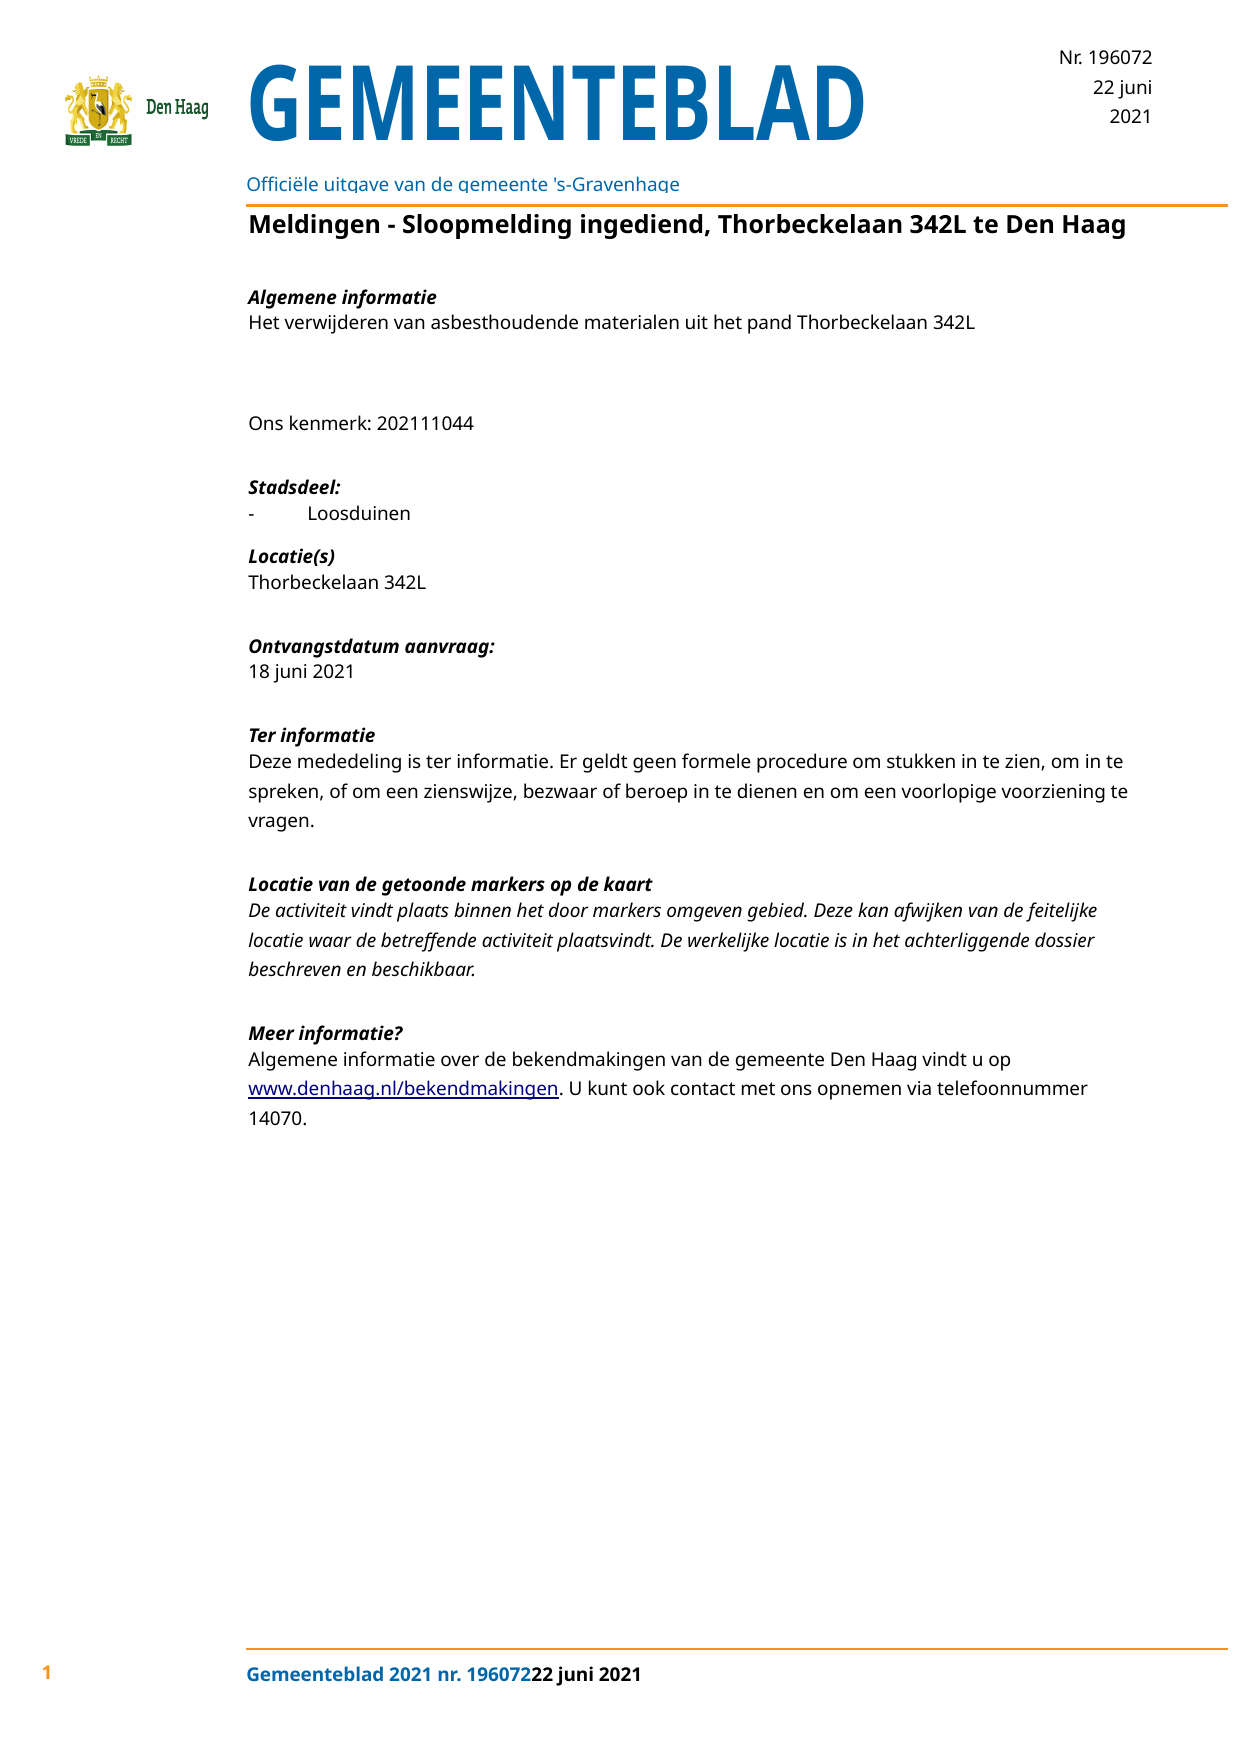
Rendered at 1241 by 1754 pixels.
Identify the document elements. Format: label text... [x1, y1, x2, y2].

text Algemene informatie over de bekendmakingen van de gemeente Den Haag vindt u op www.denhaag.nl/bekendmakingen. U kunt ook contact met ons opnemen via telefoonnummer 14070. [248, 1046, 1152, 1131]
list Loosduinen [248, 500, 1152, 526]
picture [41, 47, 231, 172]
text Het verwijderen van asbesthoudende materialen uit het pand Thorbeckelaan 342L [248, 309, 1152, 335]
text Locatie(s) [248, 543, 1152, 569]
text Meer informatie? [248, 1020, 1152, 1046]
text De activiteit vindt plaats binnen het door markers omgeven gebied. Deze kan afwijken van de feitelijke locatie waar de betreffende activiteit plaatsvindt. De werkelijke locatie is in het achterliggende dossier beschreven en beschikbaar. [248, 897, 1152, 982]
text Locatie van de getoonde markers op de kaart [248, 871, 1152, 897]
text 18 juni 2021 [248, 659, 1152, 684]
text Stadsdeel: [248, 474, 1152, 500]
text Ons kenmerk: 202111044 [248, 410, 1152, 436]
text Meldingen - Sloopmelding ingediend, Thorbeckelaan 342L te Den Haag [248, 207, 1152, 241]
text Ontvangstdatum aanvraag: [248, 633, 1152, 659]
text Thorbeckelaan 342L [248, 569, 1152, 595]
text Deze mededeling is ter informatie. Er geldt geen formele procedure om stukken in te zien, om in te spreken, of om een zienswijze, bezwaar of beroep in te dienen en om een voorlopige voorziening te vragen. [248, 748, 1152, 833]
text Ter informatie [248, 723, 1152, 748]
text Algemene informatie [248, 284, 1152, 309]
